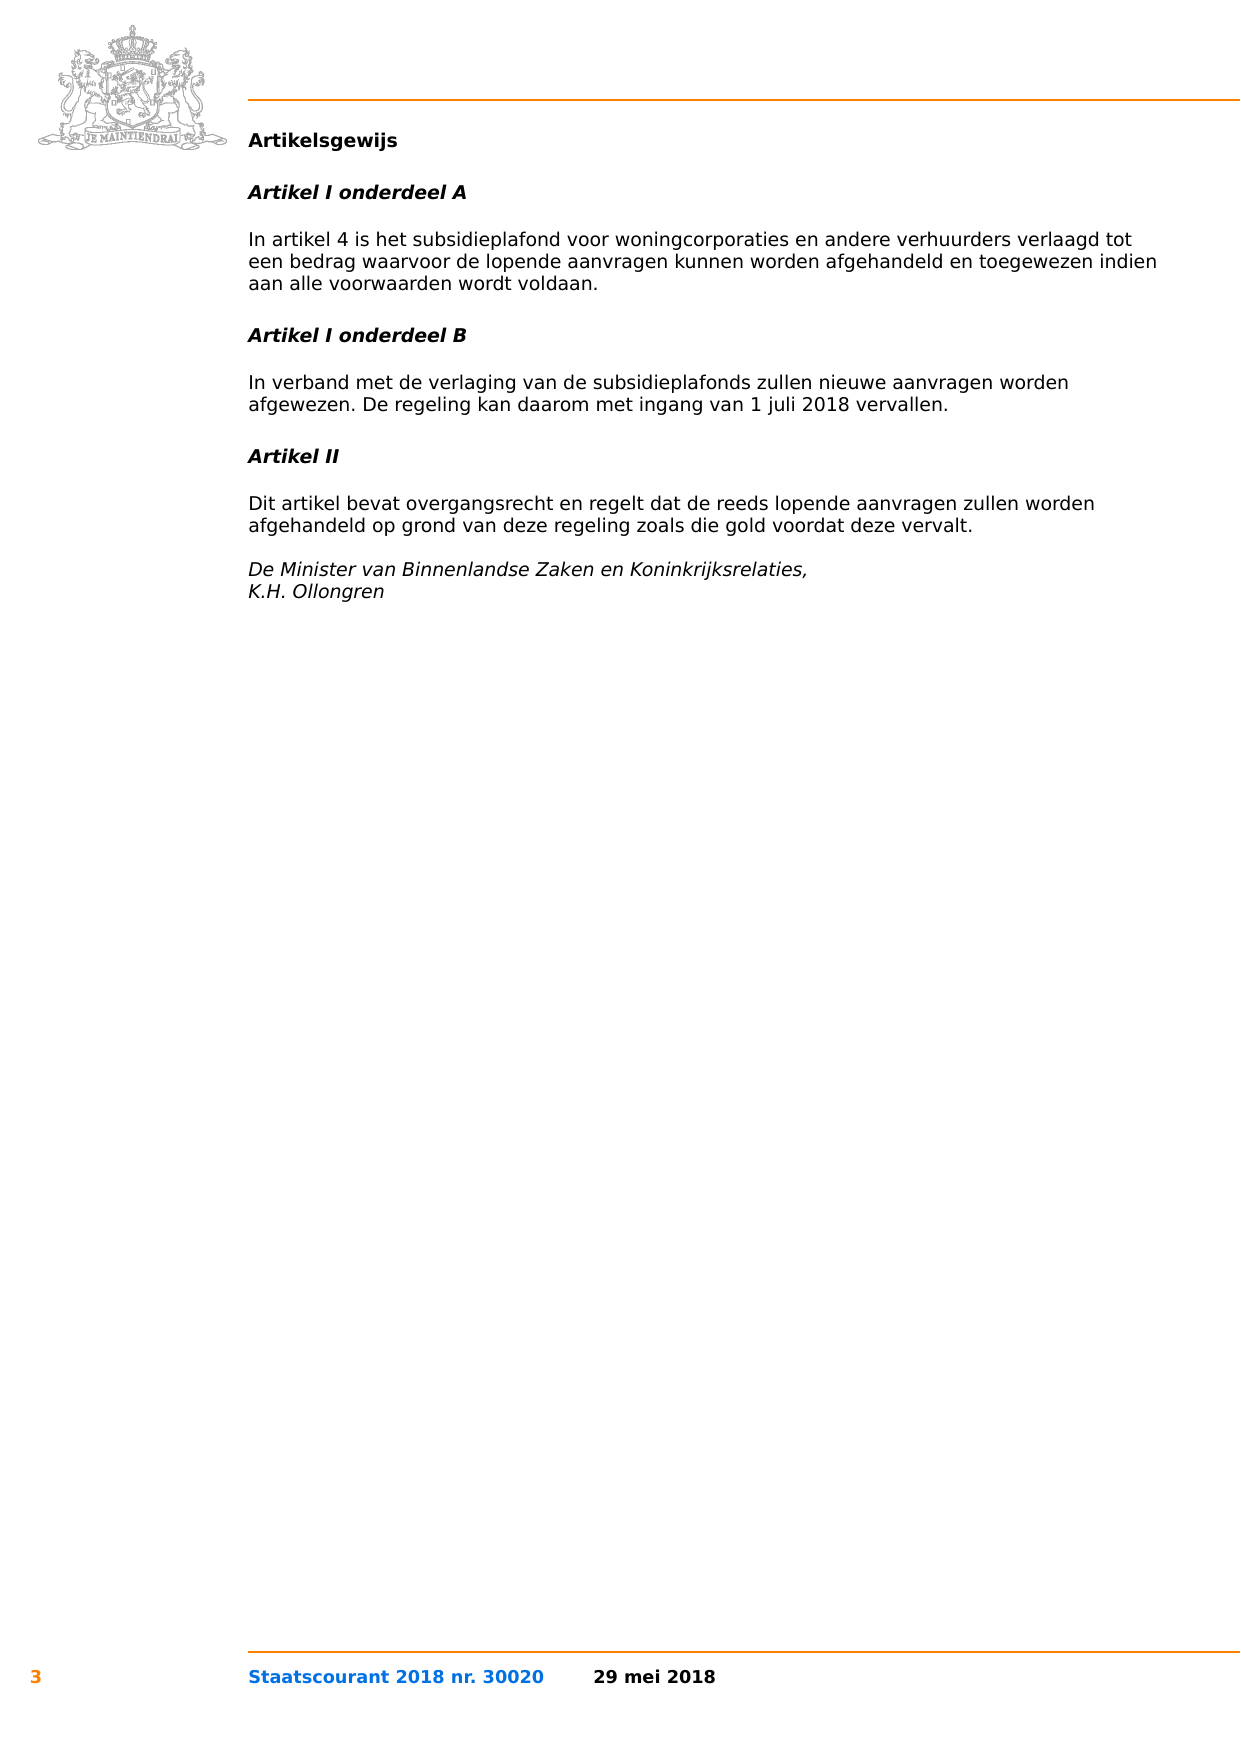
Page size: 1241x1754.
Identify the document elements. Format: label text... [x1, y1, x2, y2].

subtitle Artikel I onderdeel B [248, 325, 1163, 347]
text In verband met de verlaging van de subsidieplafonds zullen nieuwe aanvragen worden afgewezen. De regeling kan daarom met ingang van 1 juli 2018 vervallen. [248, 372, 1163, 416]
picture [38, 25, 227, 150]
text De Minister van Binnenlandse Zaken en Koninkrijksrelaties, K.H. Ollongren [248, 558, 1163, 602]
subtitle Artikel II [248, 446, 1163, 468]
text In artikel 4 is het subsidieplafond voor woningcorporaties en andere verhuurders verlaagd tot een bedrag waarvoor de lopende aanvragen kunnen worden afgehandeld en toegewezen indien aan alle voorwaarden wordt voldaan. [248, 229, 1163, 295]
text Dit artikel bevat overgangsrecht en regelt dat de reeds lopende aanvragen zullen worden afgehandeld op grond van deze regeling zoals die gold voordat deze vervalt. [248, 493, 1163, 537]
subtitle Artikelsgewijs [248, 130, 1163, 152]
subtitle Artikel I onderdeel A [248, 182, 1163, 204]
